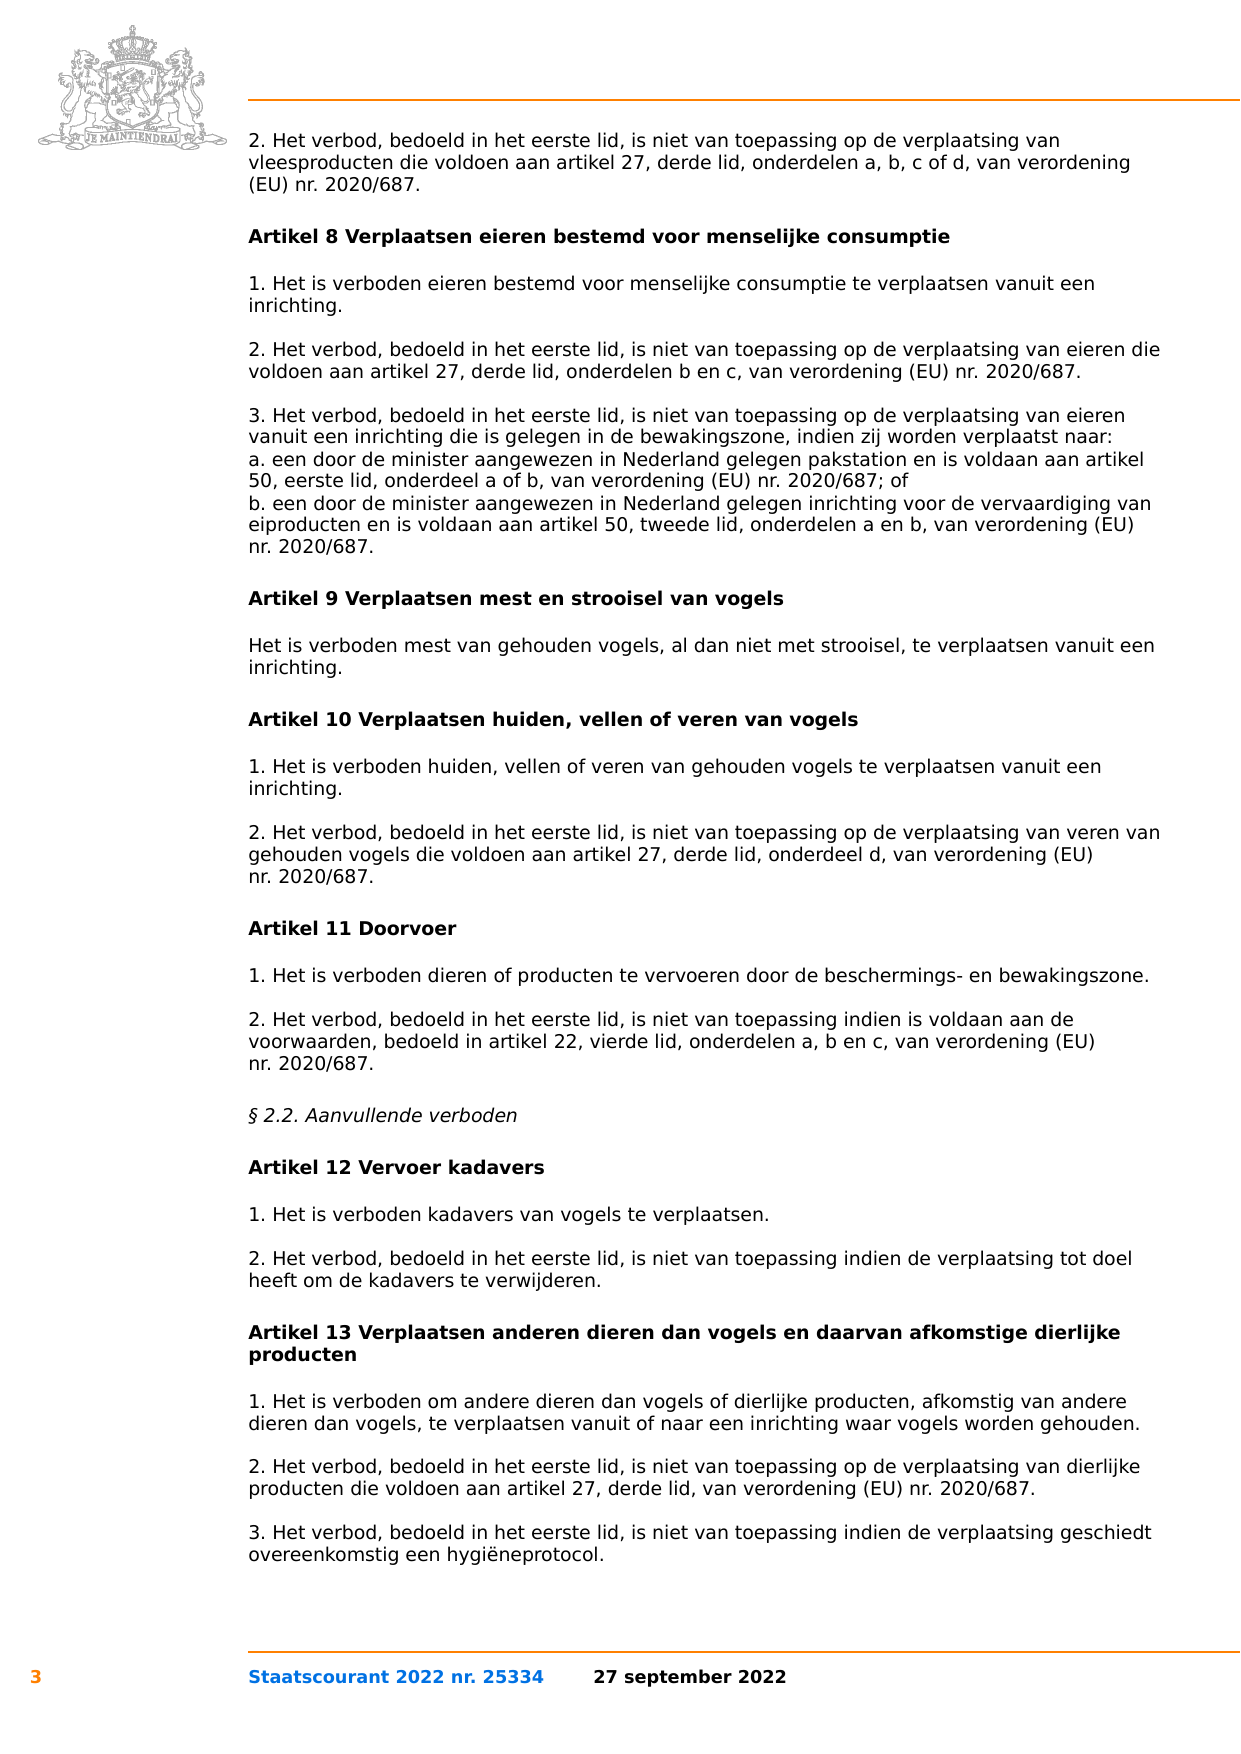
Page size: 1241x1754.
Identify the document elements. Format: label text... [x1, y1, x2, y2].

subtitle Artikel 12 Vervoer kadavers [248, 1157, 1163, 1179]
text 1. Het is verboden dieren of producten te vervoeren door de beschermings- en bewakingszone. [248, 965, 1163, 987]
subtitle Artikel 11 Doorvoer [248, 918, 1163, 940]
text b. een door de minister aangewezen in Nederland gelegen inrichting voor de vervaardiging van eiproducten en is voldaan aan artikel 50, tweede lid, onderdelen a en b, van verordening (EU) nr. 2020/687. [248, 492, 1163, 558]
text 1. Het is verboden om andere dieren dan vogels of dierlijke producten, afkomstig van andere dieren dan vogels, te verplaatsen vanuit of naar een inrichting waar vogels worden gehouden. [248, 1391, 1163, 1434]
picture [38, 25, 227, 150]
text 2. Het verbod, bedoeld in het eerste lid, is niet van toepassing op de verplaatsing van eieren die voldoen aan artikel 27, derde lid, onderdelen b en c, van verordening (EU) nr. 2020/687. [248, 339, 1163, 383]
text 3. Het verbod, bedoeld in het eerste lid, is niet van toepassing indien de verplaatsing geschiedt overeenkomstig een hygiëneprotocol. [248, 1522, 1163, 1566]
subtitle Artikel 13 Verplaatsen anderen dieren dan vogels en daarvan afkomstige dierlijke producten [248, 1322, 1163, 1366]
text Het is verboden mest van gehouden vogels, al dan niet met strooisel, te verplaatsen vanuit een inrichting. [248, 635, 1163, 679]
subtitle Artikel 10 Verplaatsen huiden, vellen of veren van vogels [248, 709, 1163, 731]
subtitle Artikel 9 Verplaatsen mest en strooisel van vogels [248, 588, 1163, 610]
text 1. Het is verboden kadavers van vogels te verplaatsen. [248, 1204, 1163, 1226]
subtitle Artikel 8 Verplaatsen eieren bestemd voor menselijke consumptie [248, 226, 1163, 248]
text 2. Het verbod, bedoeld in het eerste lid, is niet van toepassing indien de verplaatsing tot doel heeft om de kadavers te verwijderen. [248, 1248, 1163, 1292]
text 2. Het verbod, bedoeld in het eerste lid, is niet van toepassing op de verplaatsing van veren van gehouden vogels die voldoen aan artikel 27, derde lid, onderdeel d, van verordening (EU) nr. 2020/687. [248, 822, 1163, 888]
text 1. Het is verboden eieren bestemd voor menselijke consumptie te verplaatsen vanuit een inrichting. [248, 273, 1163, 317]
text 3. Het verbod, bedoeld in het eerste lid, is niet van toepassing op de verplaatsing van eieren vanuit een inrichting die is gelegen in de bewakingszone, indien zij worden verplaatst naar: [248, 404, 1163, 448]
text 2. Het verbod, bedoeld in het eerste lid, is niet van toepassing op de verplaatsing van dierlijke producten die voldoen aan artikel 27, derde lid, van verordening (EU) nr. 2020/687. [248, 1456, 1163, 1500]
text a. een door de minister aangewezen in Nederland gelegen pakstation en is voldaan aan artikel 50, eerste lid, onderdeel a of b, van verordening (EU) nr. 2020/687; of [248, 448, 1163, 492]
text 1. Het is verboden huiden, vellen of veren van gehouden vogels te verplaatsen vanuit een inrichting. [248, 756, 1163, 800]
text 2. Het verbod, bedoeld in het eerste lid, is niet van toepassing op de verplaatsing van vleesproducten die voldoen aan artikel 27, derde lid, onderdelen a, b, c of d, van verordening (EU) nr. 2020/687. [248, 130, 1163, 196]
subtitle § 2.2. Aanvullende verboden [248, 1105, 1163, 1127]
text 2. Het verbod, bedoeld in het eerste lid, is niet van toepassing indien is voldaan aan de voorwaarden, bedoeld in artikel 22, vierde lid, onderdelen a, b en c, van verordening (EU) nr. 2020/687. [248, 1009, 1163, 1075]
